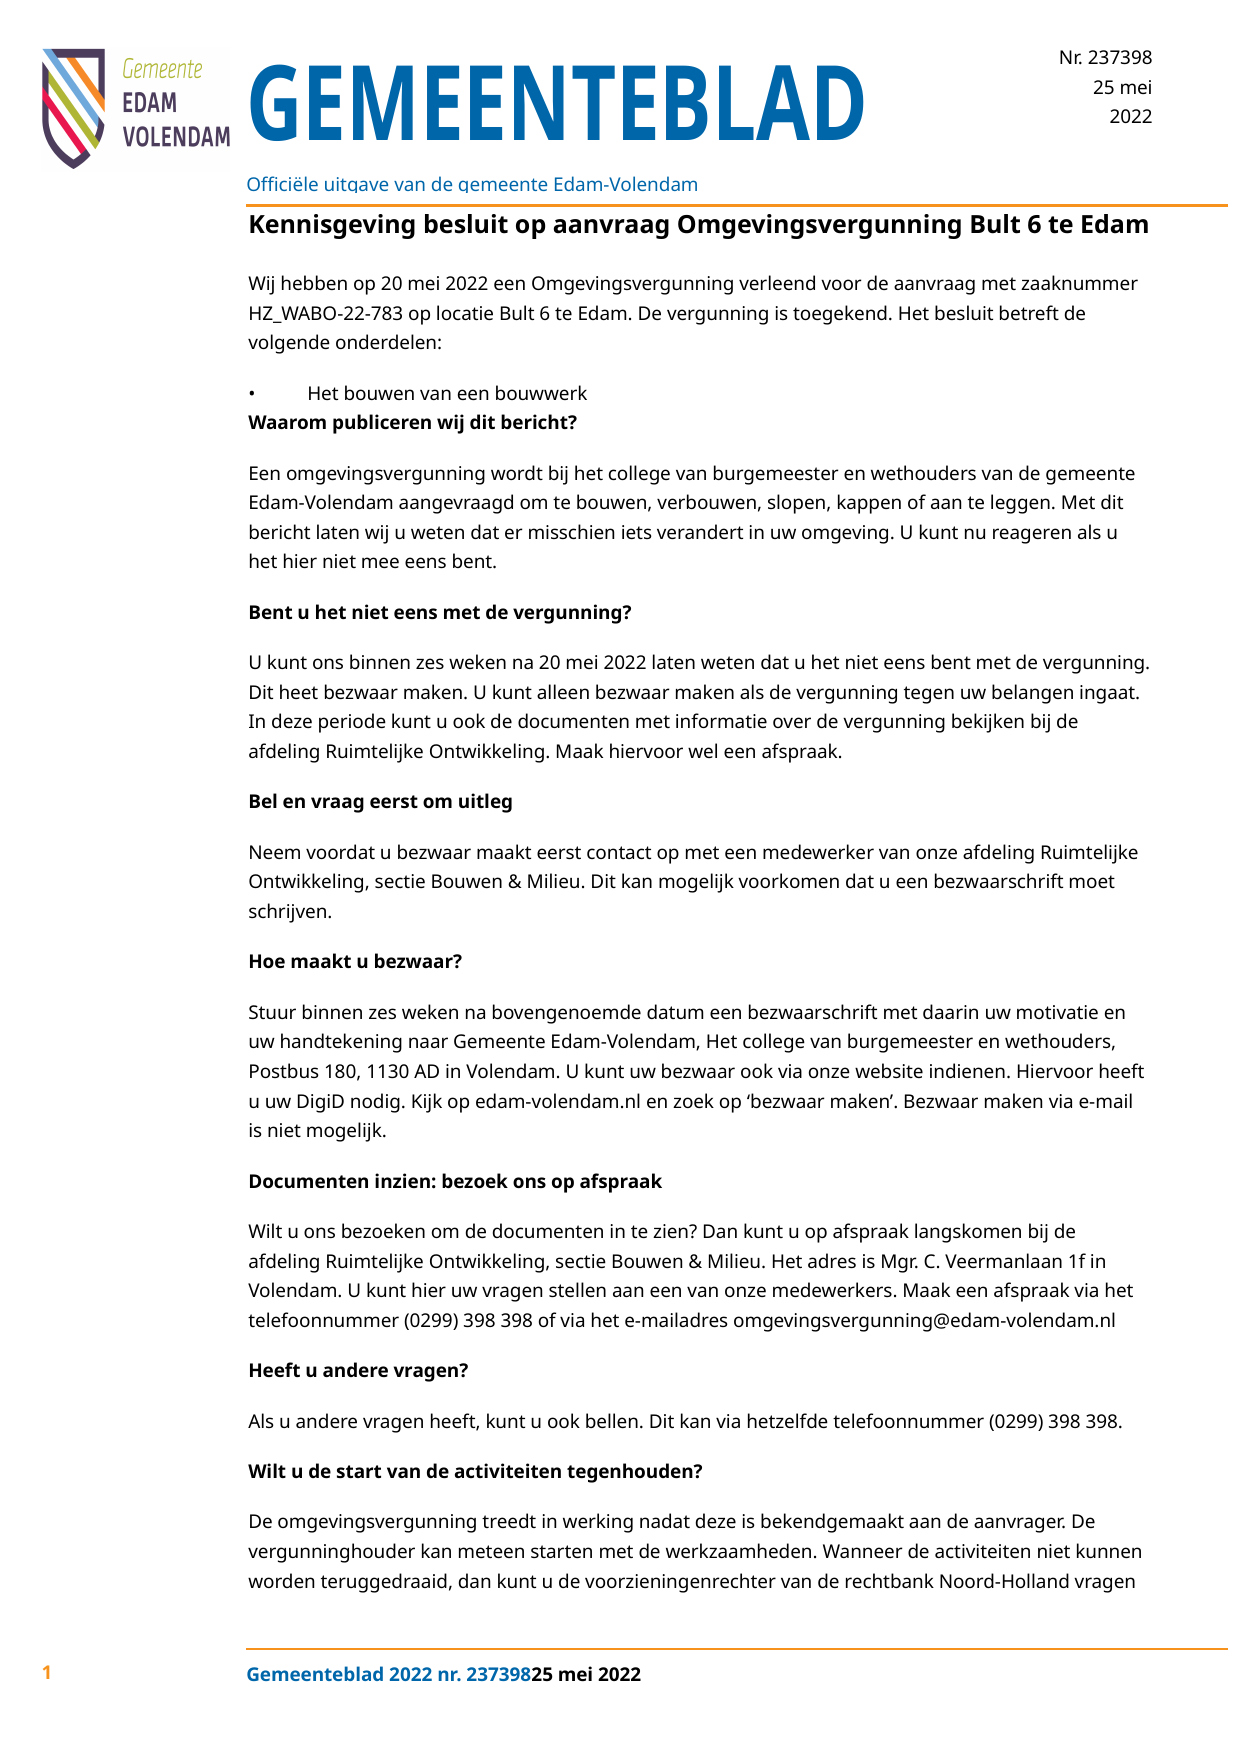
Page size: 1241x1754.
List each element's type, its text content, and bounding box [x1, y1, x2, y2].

text Stuur binnen zes weken na bovengenoemde datum een bezwaarschrift met daarin uw motivatie en uw handtekening naar Gemeente Edam-Volendam, Het college van burgemeester en wethouders, Postbus 180, 1130 AD in Volendam. U kunt uw bezwaar ook via onze website indienen. Hiervoor heeft u uw DigiD nodig. Kijk op edam-volendam.nl en zoek op ‘bezwaar maken’. Bezwaar maken via e-mail is niet mogelijk. [248, 999, 1152, 1143]
text Kennisgeving besluit op aanvraag Omgevingsvergunning Bult 6 te Edam [248, 207, 1152, 241]
text Bel en vraag eerst om uitleg [248, 789, 1152, 814]
text Een omgevingsvergunning wordt bij het college van burgemeester en wethouders van de gemeente Edam-Volendam aangevraagd om te bouwen, verbouwen, slopen, kappen of aan te leggen. Met dit bericht laten wij u weten dat er misschien iets verandert in uw omgeving. U kunt nu reageren als u het hier niet mee eens bent. [248, 460, 1152, 574]
text Wilt u ons bezoeken om de documenten in te zien? Dan kunt u op afspraak langskomen bij de afdeling Ruimtelijke Ontwikkeling, sectie Bouwen & Milieu. Het adres is Mgr. C. Veermanlaan 1f in Volendam. U kunt hier uw vragen stellen aan een van onze medewerkers. Maak een afspraak via het telefoonnummer (0299) 398 398 of via het e-mailadres omgevingsvergunning@edam-volendam.nl [248, 1218, 1152, 1333]
text Als u andere vragen heeft, kunt u ook bellen. Dit kan via hetzelfde telefoonnummer (0299) 398 398. [248, 1408, 1152, 1433]
text Neem voordat u bezwaar maakt eerst contact op met een medewerker van onze afdeling Ruimtelijke Ontwikkeling, sectie Bouwen & Milieu. Dit kan mogelijk voorkomen dat u een bezwaarschrift moet schrijven. [248, 839, 1152, 924]
text U kunt ons binnen zes weken na 20 mei 2022 laten weten dat u het niet eens bent met de vergunning. Dit heet bezwaar maken. U kunt alleen bezwaar maken als de vergunning tegen uw belangen ingaat. In deze periode kunt u ook de documenten met informatie over de vergunning bekijken bij de afdeling Ruimtelijke Ontwikkeling. Maak hiervoor wel een afspraak. [248, 649, 1152, 764]
text Wilt u de start van de activiteiten tegenhouden? [248, 1458, 1152, 1484]
picture [41, 47, 231, 172]
text Bent u het niet eens met de vergunning? [248, 599, 1152, 625]
list Het bouwen van een bouwwerk [248, 380, 1152, 406]
text De omgevingsvergunning treedt in werking nadat deze is bekendgemaakt aan de aanvrager. De vergunninghouder kan meteen starten met de werkzaamheden. Wanneer de activiteiten niet kunnen worden teruggedraaid, dan kunt u de voorzieningenrechter van de rechtbank Noord-Holland vragen [248, 1509, 1152, 1593]
text Hoe maakt u bezwaar? [248, 949, 1152, 974]
text Heeft u andere vragen? [248, 1357, 1152, 1383]
text Waarom publiceren wij dit bericht? [248, 409, 1152, 435]
text Documenten inzien: bezoek ons op afspraak [248, 1168, 1152, 1193]
text Wij hebben op 20 mei 2022 een Omgevingsvergunning verleend voor de aanvraag met zaaknummer HZ_WABO-22-783 op locatie Bult 6 te Edam. De vergunning is toegekend. Het besluit betreft de volgende onderdelen: [248, 270, 1152, 355]
